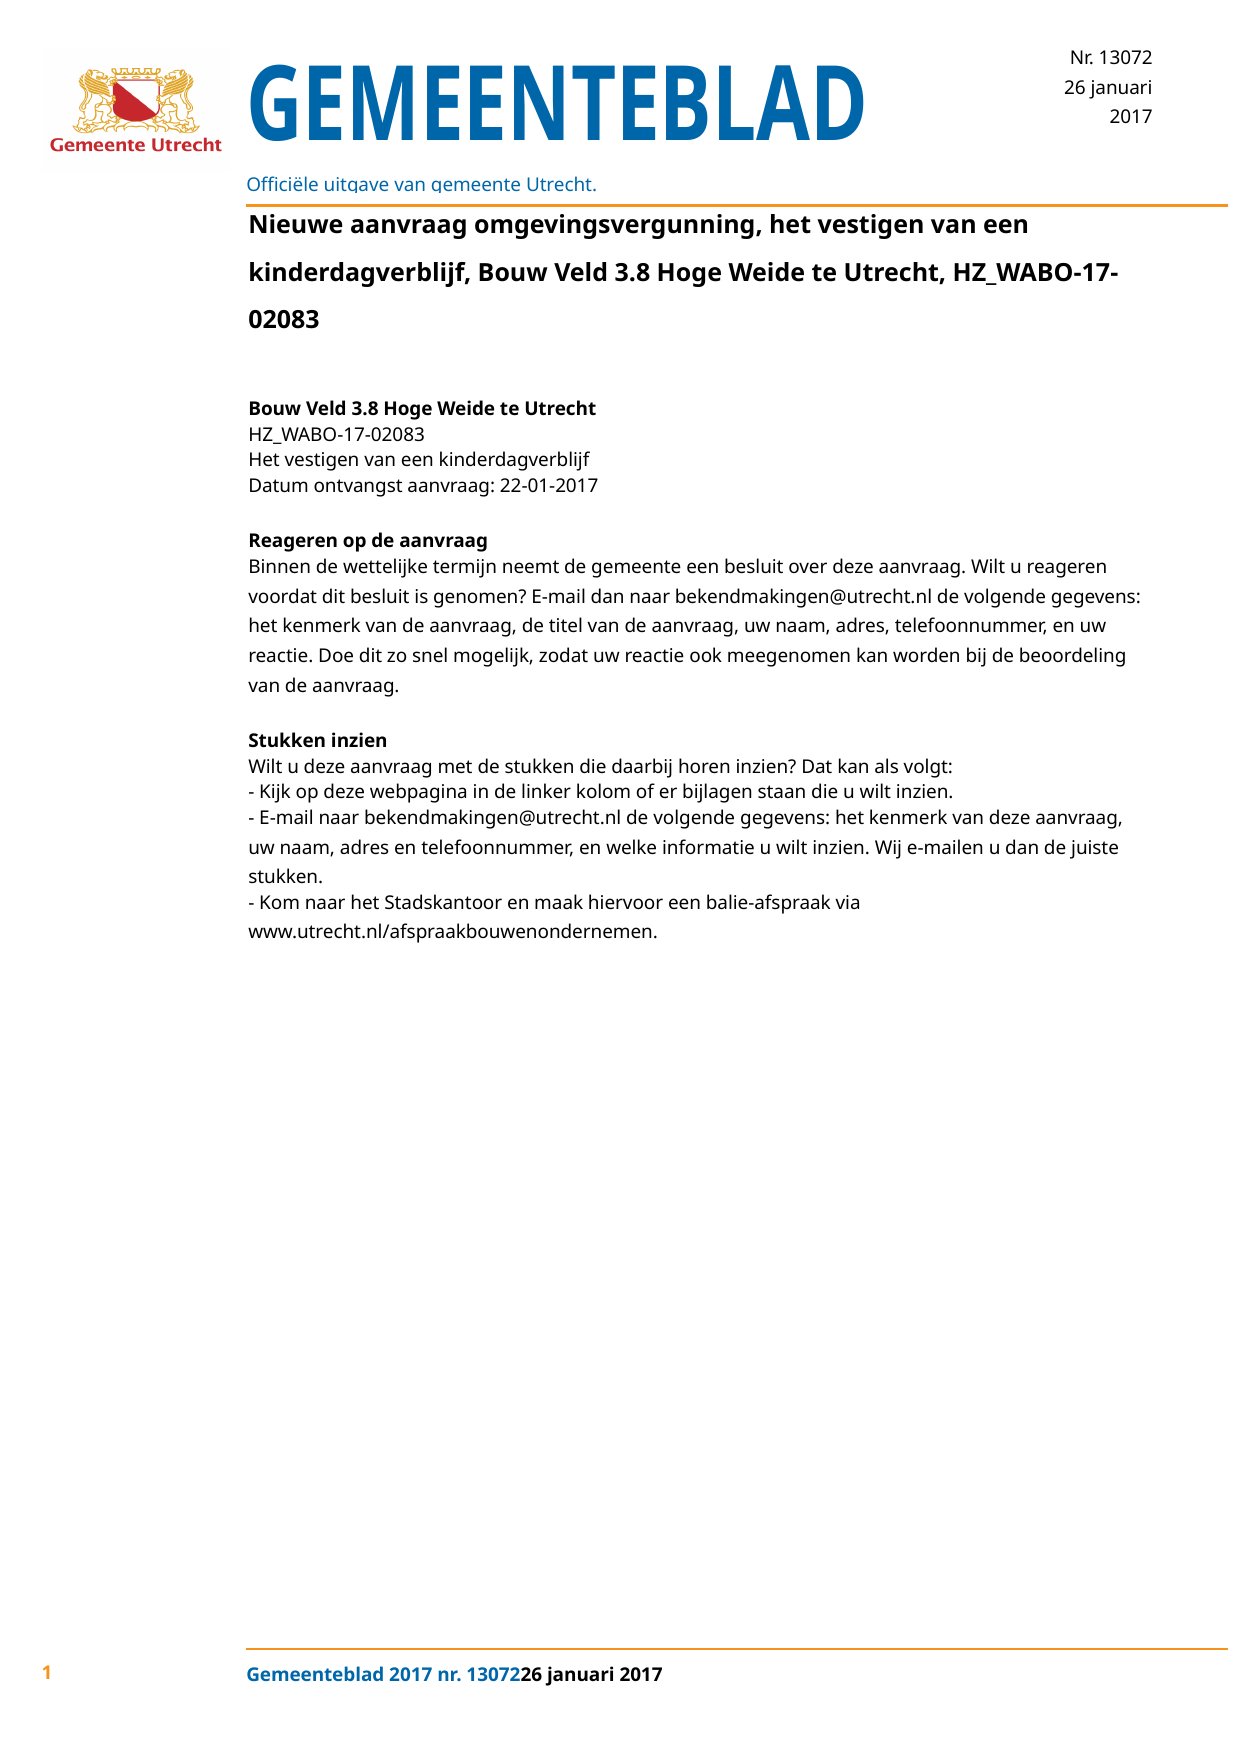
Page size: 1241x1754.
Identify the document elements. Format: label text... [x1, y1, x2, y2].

table_header Bouw Veld 3.8 Hoge Weide te Utrecht [248, 395, 1152, 421]
text Nieuwe aanvraag omgevingsvergunning, het vestigen van een kinderdagverblijf, Bouw Veld 3.8 Hoge Weide te Utrecht, HZ_WABO-17-02083 [248, 207, 1152, 336]
table_cell Binnen de wettelijke termijn neemt de gemeente een besluit over deze aanvraag. Wilt u reageren voordat dit besluit is genomen? E-mail dan naar bekendmakingen@utrecht.nl de volgende gegevens: het kenmerk van de aanvraag, de titel van de aanvraag, uw naam, adres, telefoonnummer, en uw reactie. Doe dit zo snel mogelijk, zodat uw reactie ook meegenomen kan worden bij de beoordeling van de aanvraag. [248, 554, 1152, 727]
table_cell Datum ontvangst aanvraag: 22-01-2017 [248, 473, 1152, 528]
table_cell Reageren op de aanvraag [248, 528, 1152, 553]
picture [41, 47, 231, 172]
table_cell - Kijk op deze webpagina in de linker kolom of er bijlagen staan die u wilt inzien. [248, 779, 1152, 804]
table_cell Het vestigen van een kinderdagverblijf [248, 447, 1152, 472]
table_cell HZ_WABO-17-02083 [248, 421, 1152, 447]
table_cell - E-mail naar bekendmakingen@utrecht.nl de volgende gegevens: het kenmerk van deze aanvraag, uw naam, adres en telefoonnummer, en welke informatie u wilt inzien. Wij e-mailen u dan de juiste stukken. [248, 804, 1152, 889]
table_cell Stukken inzien [248, 727, 1152, 753]
table_cell Wilt u deze aanvraag met de stukken die daarbij horen inzien? Dat kan als volgt: [248, 753, 1152, 778]
table_cell - Kom naar het Stadskantoor en maak hiervoor een balie-afspraak via www.utrecht.nl/afspraakbouwenondernemen. [248, 889, 1152, 944]
